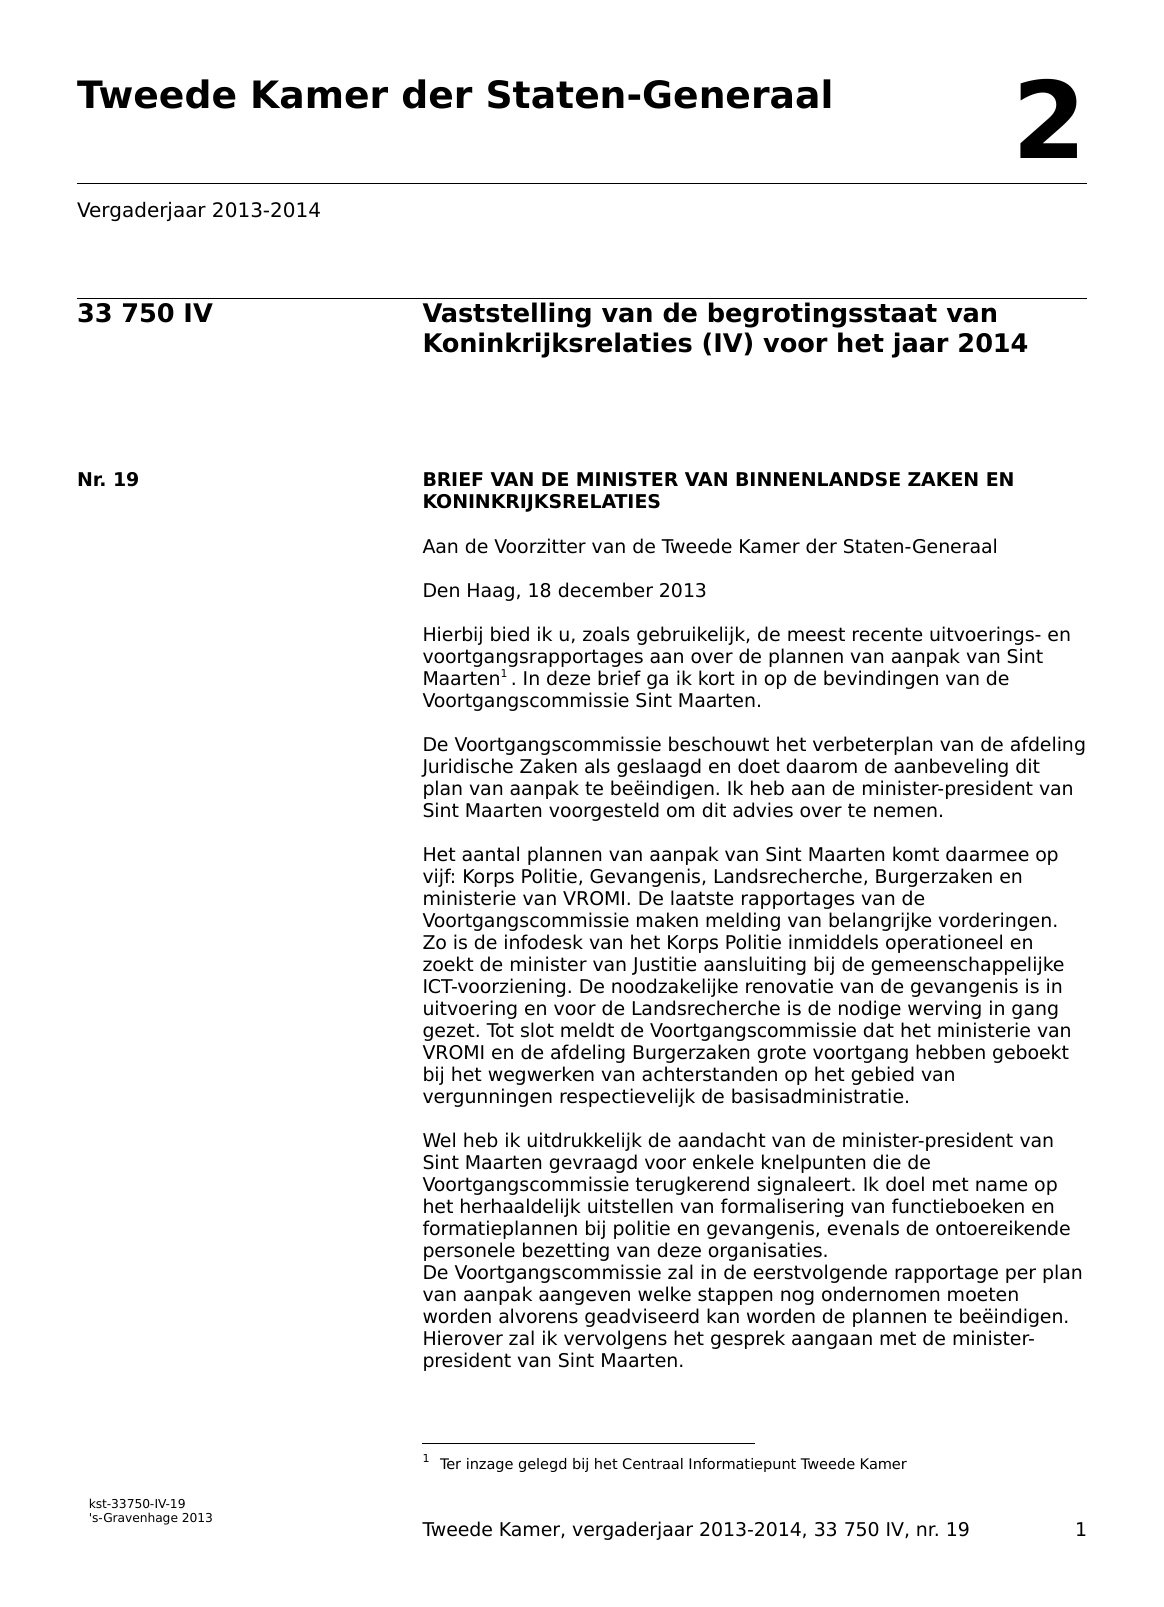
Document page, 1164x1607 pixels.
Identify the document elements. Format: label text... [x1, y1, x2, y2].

text kst-33750-IV-19 [88, 1497, 323, 1511]
text 's-Gravenhage 2013 [88, 1511, 323, 1525]
text Den Haag, 18 december 2013 [422, 580, 1087, 602]
text De Voortgangscommissie zal in de eerstvolgende rapportage per plan van aanpak aangeven welke stappen nog ondernomen moeten worden alvorens geadviseerd kan worden de plannen te beëindigen. Hierover zal ik vervolgens het gesprek aangaan met de minister-president van Sint Maarten. [422, 1262, 1087, 1372]
text Aan de Voorzitter van de Tweede Kamer der Staten-Generaal [422, 536, 1087, 557]
text Wel heb ik uitdrukkelijk de aandacht van de minister-president van Sint Maarten gevraagd voor enkele knelpunten die de Voortgangscommissie terugkerend signaleert. Ik doel met name op het herhaaldelijk uitstellen van formalisering van functieboeken en formatieplannen bij politie en gevangenis, evenals de ontoereikende personele bezetting van deze organisaties. [422, 1130, 1087, 1262]
subtitle 33 750 IV Vaststelling van de begrotingsstaat van Koninkrijksrelaties (IV) voor het jaar 2014 [77, 299, 1087, 358]
text Het aantal plannen van aanpak van Sint Maarten komt daarmee op vijf: Korps Politie, Gevangenis, Landsrecherche, Burgerzaken en ministerie van VROMI. De laatste rapportages van de Voortgangscommissie maken melding van belangrijke vorderingen. Zo is de infodesk van het Korps Politie inmiddels operationeel en zoekt de minister van Justitie aansluiting bij de gemeenschappelijke ICT-voorziening. De noodzakelijke renovatie van de gevangenis is in uitvoering en voor de Landsrecherche is de nodige werving in gang gezet. Tot slot meldt de Voortgangscommissie dat het ministerie van VROMI en de afdeling Burgerzaken grote voortgang hebben geboekt bij het wegwerken van achterstanden op het gebied van vergunningen respectievelijk de basisadministratie. [422, 844, 1087, 1108]
text Hierbij bied ik u, zoals gebruikelijk, de meest recente uitvoerings- en voortgangsrapportages aan over de plannen van aanpak van Sint Maarten. In deze brief ga ik kort in op de bevindingen van de Voortgangscommissie Sint Maarten. [422, 624, 1087, 712]
text De Voortgangscommissie beschouwt het verbeterplan van de afdeling Juridische Zaken als geslaagd en doet daarom de aanbeveling dit plan van aanpak te beëindigen. Ik heb aan de minister-president van Sint Maarten voorgesteld om dit advies over te nemen. [422, 734, 1087, 822]
table_cell Vergaderjaar 2013-2014 [77, 184, 1087, 298]
subtitle Nr. 19 BRIEF VAN DE MINISTER VAN BINNENLANDSE ZAKEN EN KONINKRIJKSRELATIES [77, 469, 1087, 513]
table_header Tweede Kamer der Staten-Generaal [77, 59, 886, 183]
table_header 2 [886, 59, 1087, 183]
text Ter inzage gelegd bij het Centraal Informatiepunt Tweede Kamer [422, 1452, 1087, 1474]
